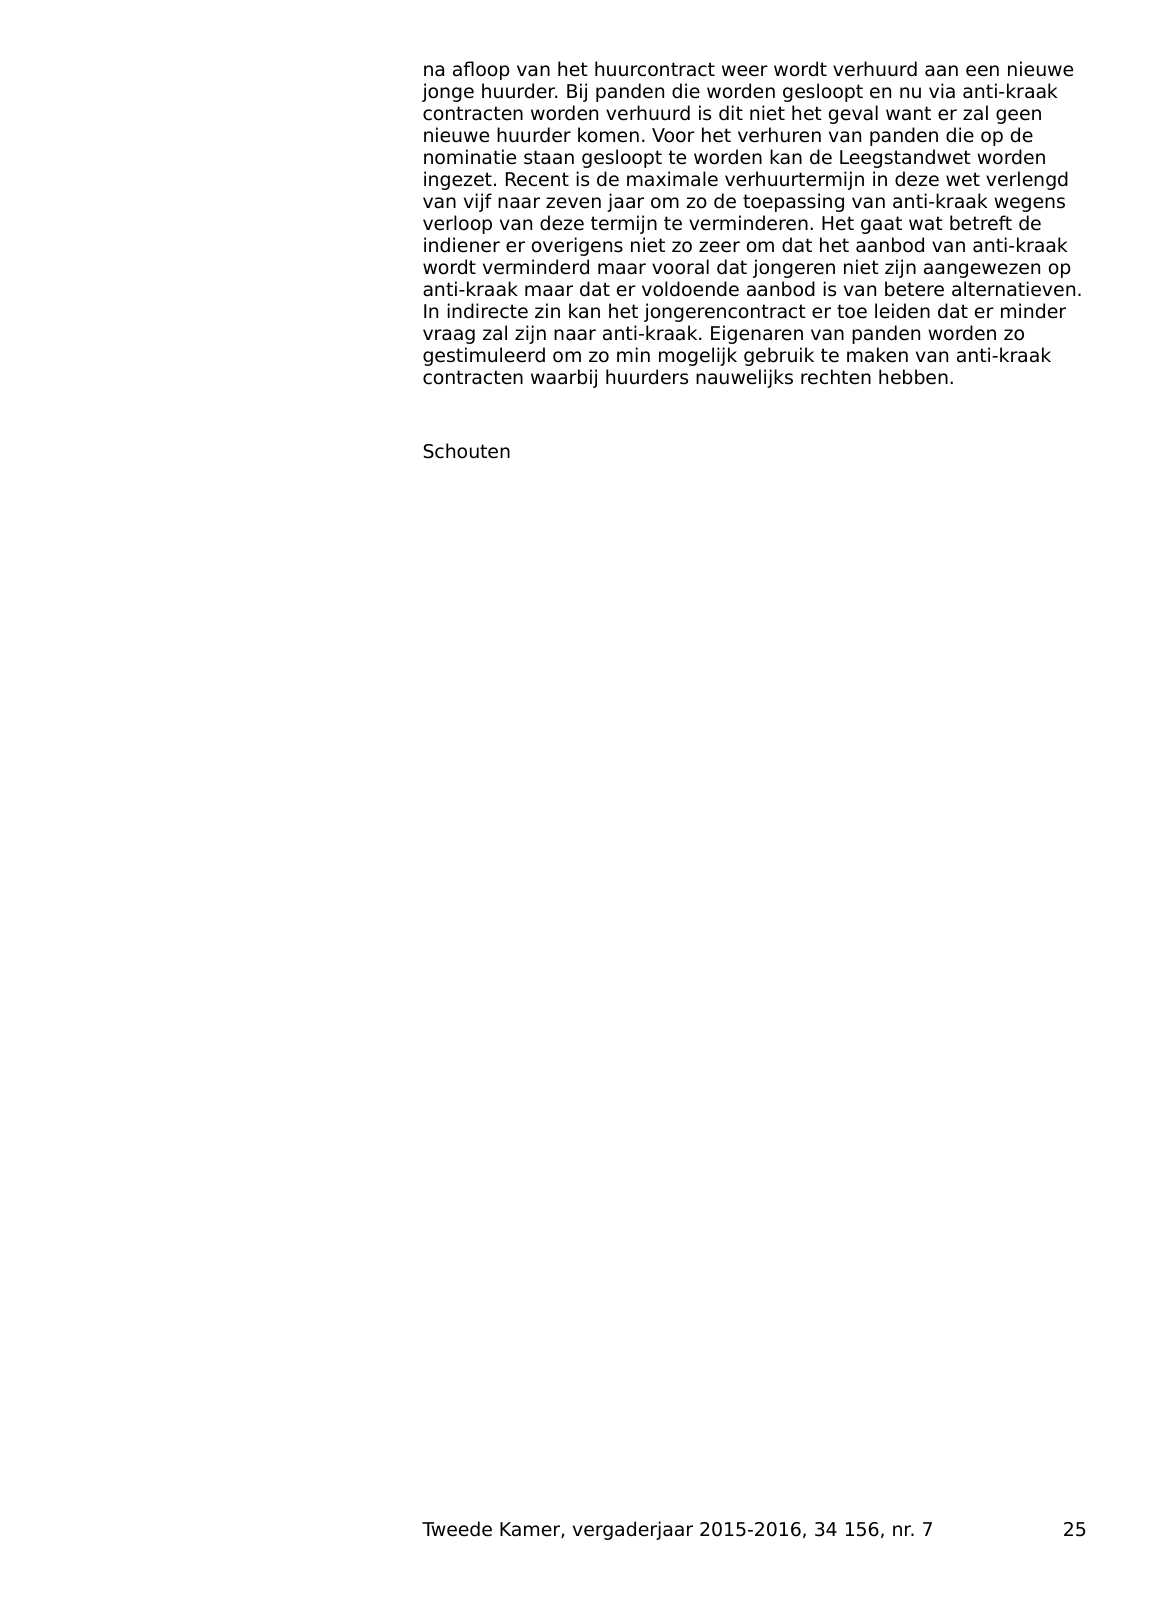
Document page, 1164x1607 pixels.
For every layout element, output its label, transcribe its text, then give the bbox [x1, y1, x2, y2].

text Schouten [422, 419, 1087, 463]
text na afloop van het huurcontract weer wordt verhuurd aan een nieuwe jonge huurder. Bij panden die worden gesloopt en nu via anti-kraak contracten worden verhuurd is dit niet het geval want er zal geen nieuwe huurder komen. Voor het verhuren van panden die op de nominatie staan gesloopt te worden kan de Leegstandwet worden ingezet. Recent is de maximale verhuurtermijn in deze wet verlengd van vijf naar zeven jaar om zo de toepassing van anti-kraak wegens verloop van deze termijn te verminderen. Het gaat wat betreft de indiener er overigens niet zo zeer om dat het aanbod van anti-kraak wordt verminderd maar vooral dat jongeren niet zijn aangewezen op anti-kraak maar dat er voldoende aanbod is van betere alternatieven. In indirecte zin kan het jongerencontract er toe leiden dat er minder vraag zal zijn naar anti-kraak. Eigenaren van panden worden zo gestimuleerd om zo min mogelijk gebruik te maken van anti-kraak contracten waarbij huurders nauwelijks rechten hebben. [422, 59, 1087, 389]
